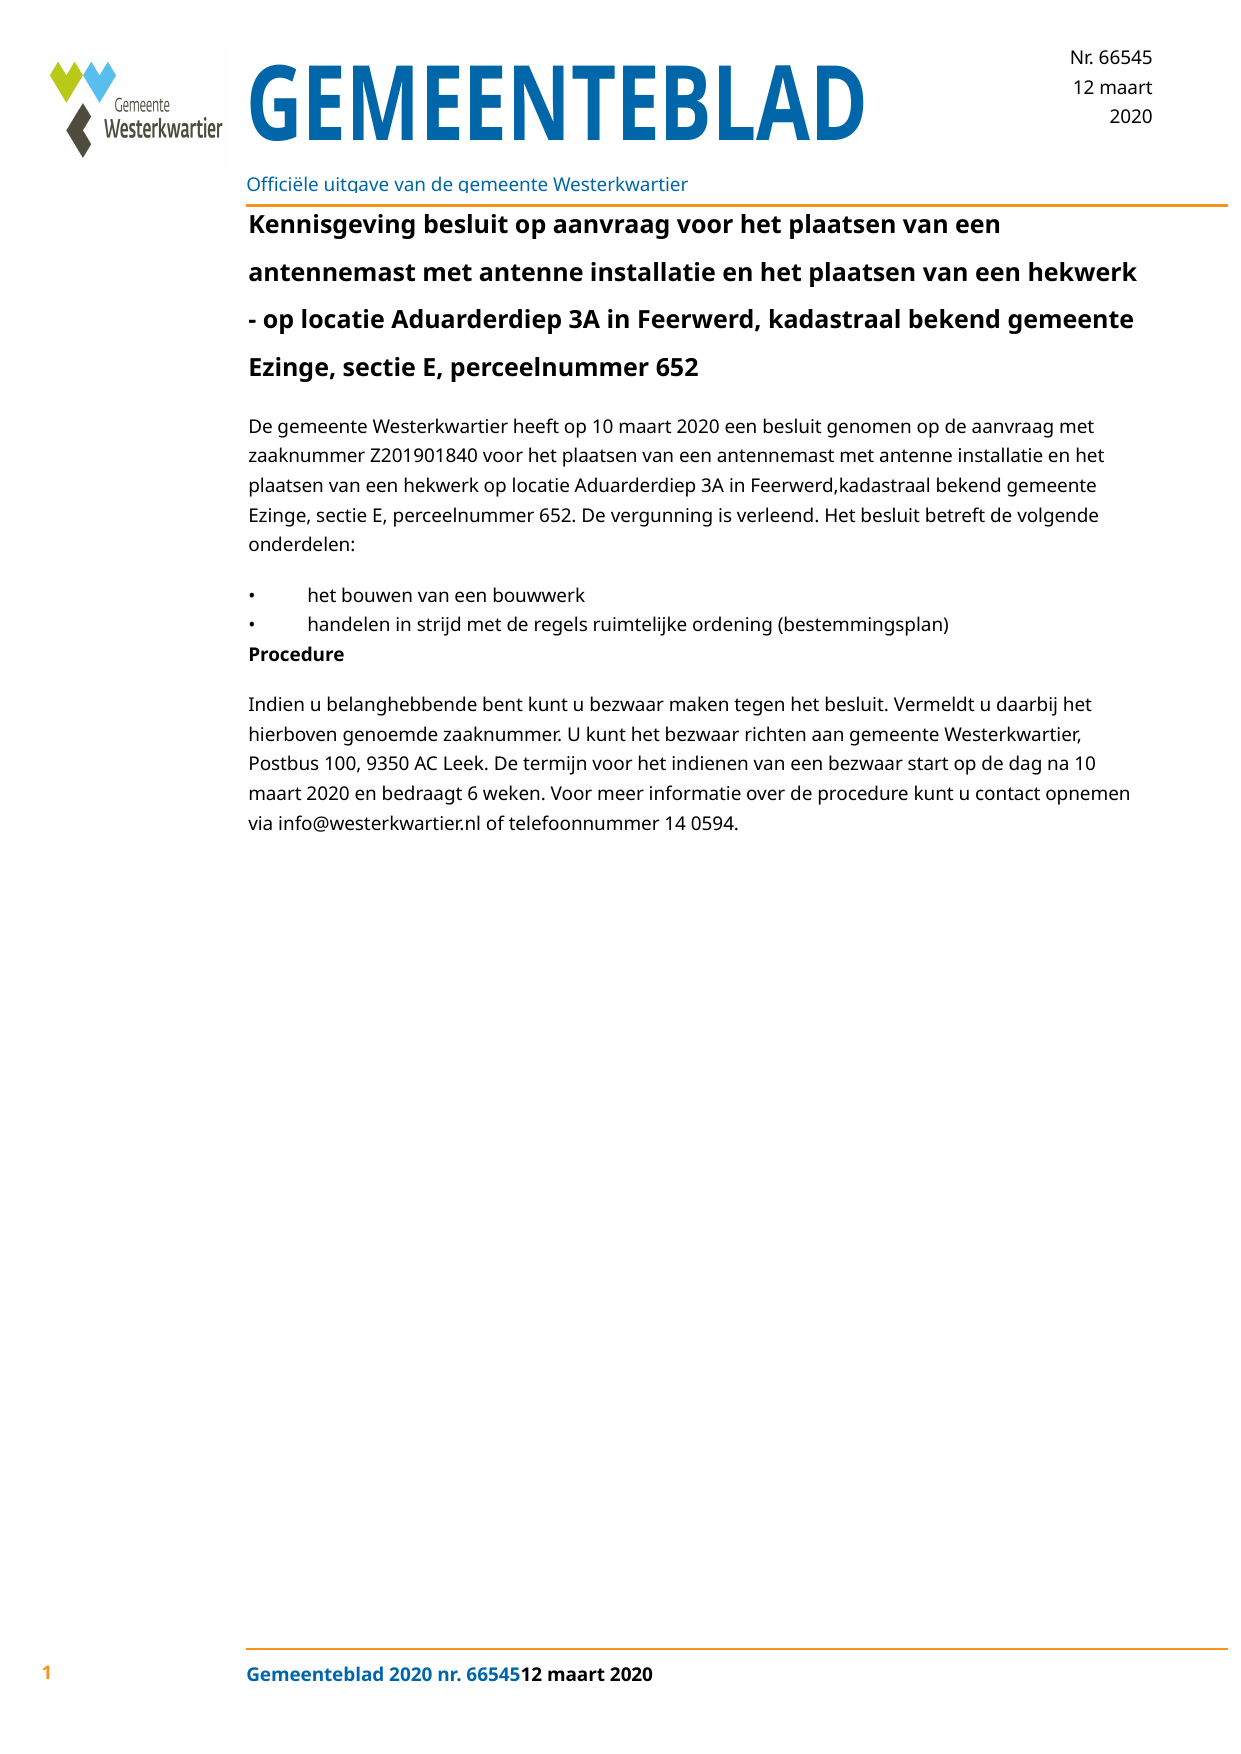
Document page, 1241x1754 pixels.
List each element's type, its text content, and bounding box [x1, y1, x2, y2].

list het bouwen van een bouwwerk [248, 582, 1152, 608]
text Kennisgeving besluit op aanvraag voor het plaatsen van een antennemast met antenne installatie en het plaatsen van een hekwerk - op locatie Aduarderdiep 3A in Feerwerd, kadastraal bekend gemeente Ezinge, sectie E, perceelnummer 652 [248, 207, 1152, 384]
list handelen in strijd met de regels ruimtelijke ordening (bestemmingsplan) [248, 611, 1152, 637]
text Indien u belanghebbende bent kunt u bezwaar maken tegen het besluit. Vermeldt u daarbij het hierboven genoemde zaaknummer. U kunt het bezwaar richten aan gemeente Westerkwartier, Postbus 100, 9350 AC Leek. De termijn voor het indienen van een bezwaar start op de dag na 10 maart 2020 en bedraagt 6 weken. Voor meer informatie over de procedure kunt u contact opnemen via info@westerkwartier.nl of telefoonnummer 14 0594. [248, 691, 1152, 836]
text Procedure [248, 641, 1152, 667]
picture [41, 47, 231, 172]
text De gemeente Westerkwartier heeft op 10 maart 2020 een besluit genomen op de aanvraag met zaaknummer Z201901840 voor het plaatsen van een antennemast met antenne installatie en het plaatsen van een hekwerk op locatie Aduarderdiep 3A in Feerwerd,kadastraal bekend gemeente Ezinge, sectie E, perceelnummer 652. De vergunning is verleend. Het besluit betreft de volgende onderdelen: [248, 413, 1152, 557]
